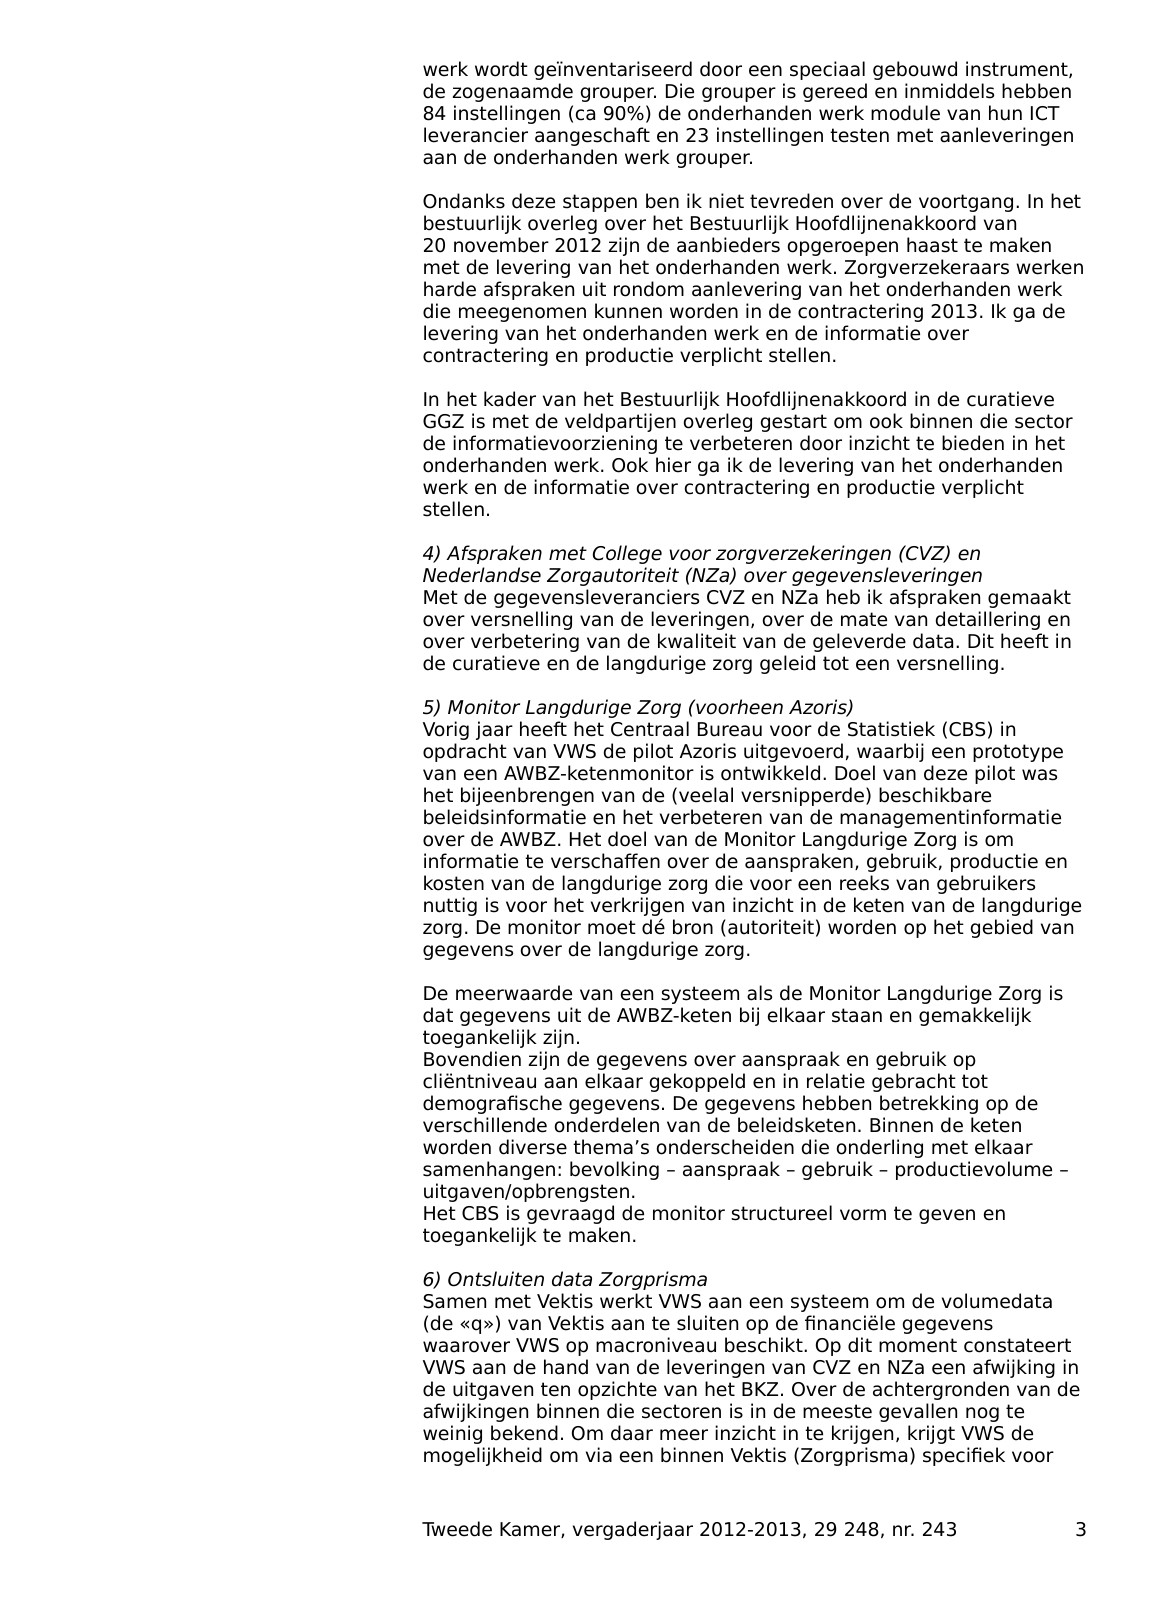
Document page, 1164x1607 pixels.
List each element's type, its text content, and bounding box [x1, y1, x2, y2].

subtitle 6) Ontsluiten data Zorgprisma [422, 1269, 1087, 1291]
text Het CBS is gevraagd de monitor structureel vorm te geven en toegankelijk te maken. [422, 1203, 1087, 1247]
text Ondanks deze stappen ben ik niet tevreden over de voortgang. In het bestuurlijk overleg over het Bestuurlijk Hoofdlijnenakkoord van 20 november 2012 zijn de aanbieders opgeroepen haast te maken met de levering van het onderhanden werk. Zorgverzekeraars werken harde afspraken uit rondom aanlevering van het onderhanden werk die meegenomen kunnen worden in de contractering 2013. Ik ga de levering van het onderhanden werk en de informatie over contractering en productie verplicht stellen. [422, 191, 1087, 367]
subtitle 5) Monitor Langdurige Zorg (voorheen Azoris) [422, 697, 1087, 719]
text Met de gegevensleveranciers CVZ en NZa heb ik afspraken gemaakt over versnelling van de leveringen, over de mate van detaillering en over verbetering van de kwaliteit van de geleverde data. Dit heeft in de curatieve en de langdurige zorg geleid tot een versnelling. [422, 587, 1087, 675]
text De meerwaarde van een systeem als de Monitor Langdurige Zorg is dat gegevens uit de AWBZ-keten bij elkaar staan en gemakkelijk toegankelijk zijn. [422, 983, 1087, 1049]
text Bovendien zijn de gegevens over aanspraak en gebruik op cliëntniveau aan elkaar gekoppeld en in relatie gebracht tot demografische gegevens. De gegevens hebben betrekking op de verschillende onderdelen van de beleidsketen. Binnen de keten worden diverse thema’s onderscheiden die onderling met elkaar samenhangen: bevolking – aanspraak – gebruik – productievolume – uitgaven/opbrengsten. [422, 1049, 1087, 1203]
text werk wordt geïnventariseerd door een speciaal gebouwd instrument, de zogenaamde grouper. Die grouper is gereed en inmiddels hebben 84 instellingen (ca 90%) de onderhanden werk module van hun ICT leverancier aangeschaft en 23 instellingen testen met aanleveringen aan de onderhanden werk grouper. [422, 59, 1087, 169]
text Vorig jaar heeft het Centraal Bureau voor de Statistiek (CBS) in opdracht van VWS de pilot Azoris uitgevoerd, waarbij een prototype van een AWBZ-ketenmonitor is ontwikkeld. Doel van deze pilot was het bijeenbrengen van de (veelal versnipperde) beschikbare beleidsinformatie en het verbeteren van de managementinformatie over de AWBZ. Het doel van de Monitor Langdurige Zorg is om informatie te verschaffen over de aanspraken, gebruik, productie en kosten van de langdurige zorg die voor een reeks van gebruikers nuttig is voor het verkrijgen van inzicht in de keten van de langdurige zorg. De monitor moet dé bron (autoriteit) worden op het gebied van gegevens over de langdurige zorg. [422, 719, 1087, 961]
subtitle 4) Afspraken met College voor zorgverzekeringen (CVZ) en Nederlandse Zorgautoriteit (NZa) over gegevensleveringen [422, 543, 1087, 587]
text Samen met Vektis werkt VWS aan een systeem om de volumedata (de «q») van Vektis aan te sluiten op de financiële gegevens waarover VWS op macroniveau beschikt. Op dit moment constateert VWS aan de hand van de leveringen van CVZ en NZa een afwijking in de uitgaven ten opzichte van het BKZ. Over de achtergronden van de afwijkingen binnen die sectoren is in de meeste gevallen nog te weinig bekend. Om daar meer inzicht in te krijgen, krijgt VWS de mogelijkheid om via een binnen Vektis (Zorgprisma) specifiek voor [422, 1291, 1087, 1467]
text In het kader van het Bestuurlijk Hoofdlijnenakkoord in de curatieve GGZ is met de veldpartijen overleg gestart om ook binnen die sector de informatievoorziening te verbeteren door inzicht te bieden in het onderhanden werk. Ook hier ga ik de levering van het onderhanden werk en de informatie over contractering en productie verplicht stellen. [422, 389, 1087, 521]
